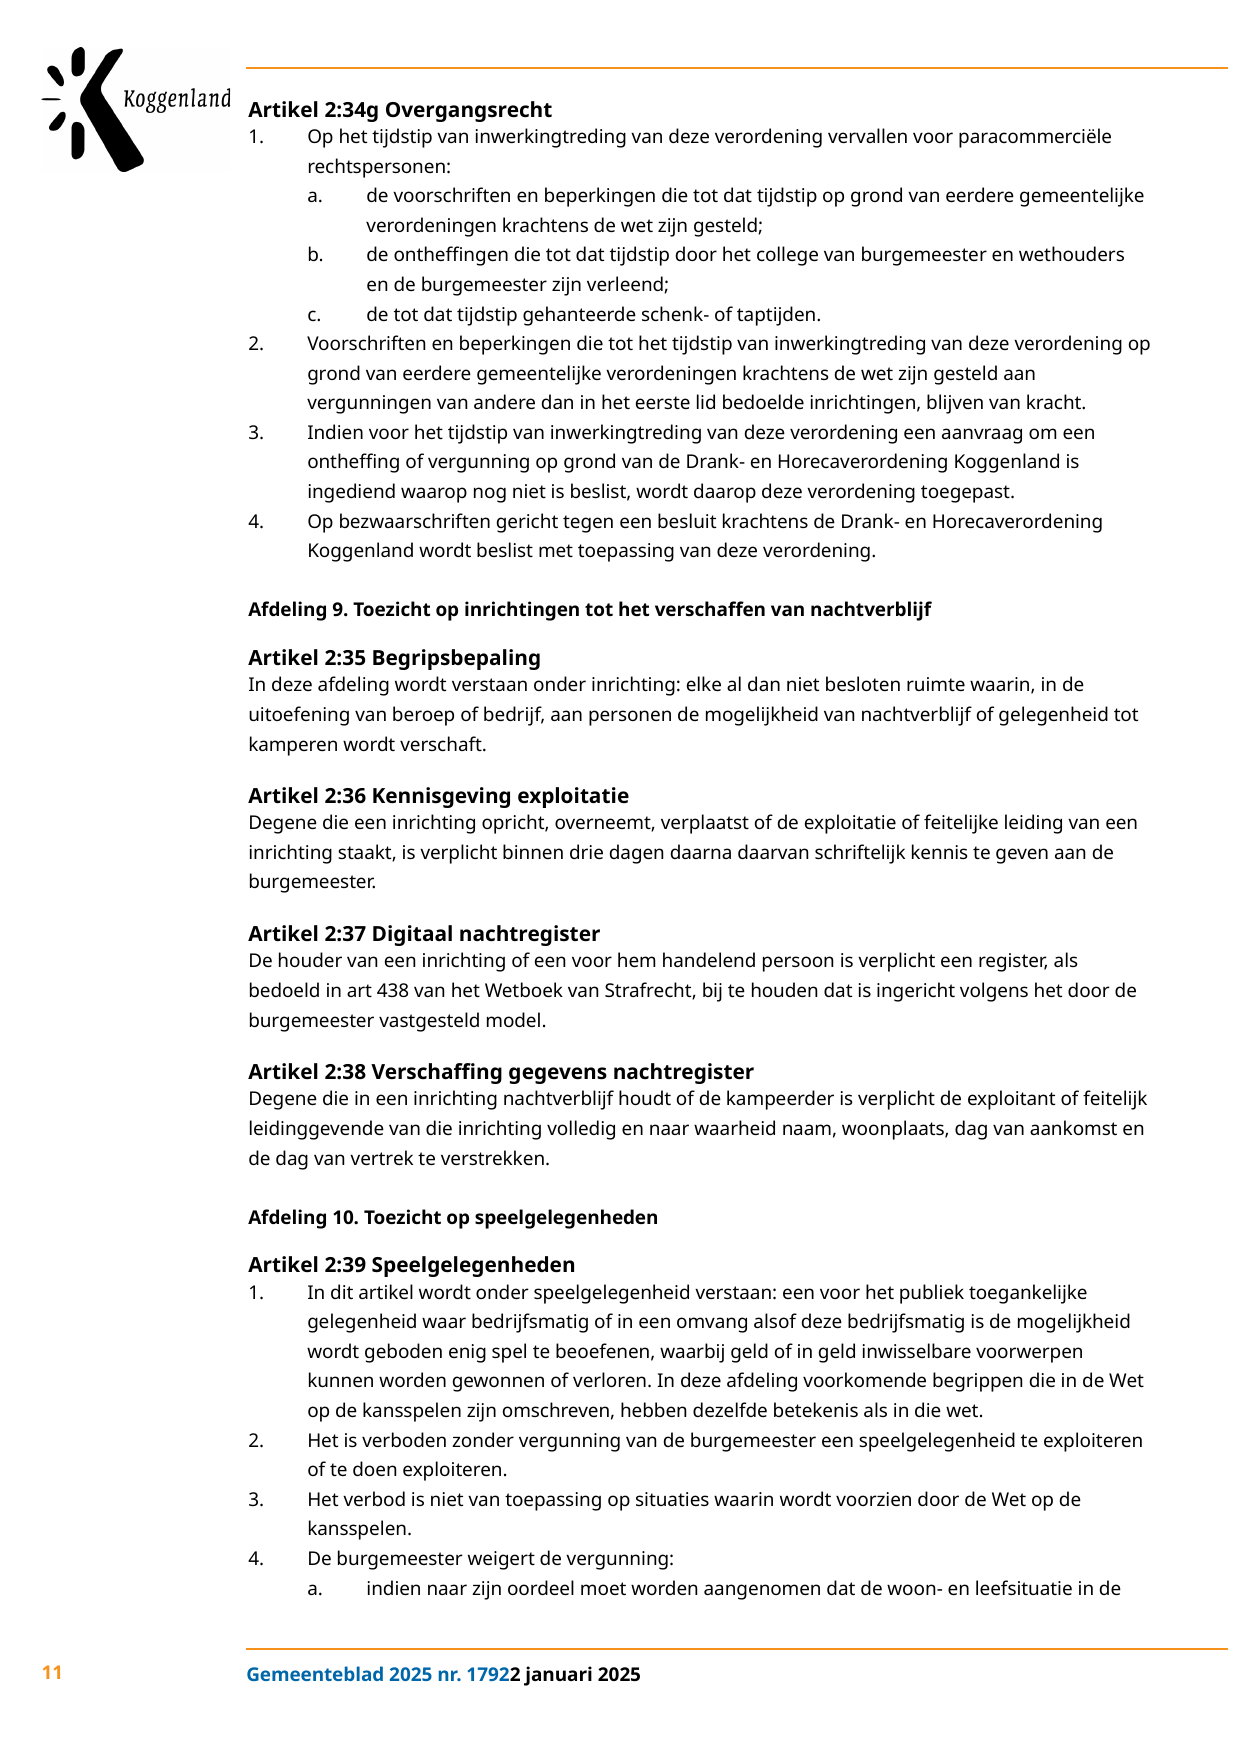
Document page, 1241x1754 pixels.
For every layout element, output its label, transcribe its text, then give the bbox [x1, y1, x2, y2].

list de tot dat tijdstip gehanteerde schenk- of taptijden. [307, 301, 1152, 326]
list Indien voor het tijdstip van inwerkingtreding van deze verordening een aanvraag om een ontheffing of vergunning op grond van de Drank- en Horecaverordening Koggenland is ingediend waarop nog niet is beslist, wordt daarop deze verordening toegepast. [248, 419, 1152, 504]
text Artikel 2:37 Digitaal nachtregister [248, 919, 1152, 948]
list de ontheffingen die tot dat tijdstip door het college van burgemeester en wethouders en de burgemeester zijn verleend; [307, 242, 1152, 297]
list Voorschriften en beperkingen die tot het tijdstip van inwerkingtreding van deze verordening op grond van eerdere gemeentelijke verordeningen krachtens de wet zijn gesteld aan vergunningen van andere dan in het eerste lid bedoelde inrichtingen, blijven van kracht. [248, 330, 1152, 415]
picture [41, 47, 231, 172]
text De houder van een inrichting of een voor hem handelend persoon is verplicht een register, als bedoeld in art 438 van het Wetboek van Strafrecht, bij te houden dat is ingericht volgens het door de burgemeester vastgesteld model. [248, 948, 1152, 1032]
text Artikel 2:38 Verschaffing gegevens nachtregister [248, 1057, 1152, 1086]
text Degene die een inrichting opricht, overneemt, verplaatst of de exploitatie of feitelijke leiding van een inrichting staakt, is verplicht binnen drie dagen daarna daarvan schriftelijk kennis te geven aan de burgemeester. [248, 809, 1152, 894]
list de voorschriften en beperkingen die tot dat tijdstip op grond van eerdere gemeentelijke verordeningen krachtens de wet zijn gesteld; [307, 182, 1152, 238]
text Degene die in een inrichting nachtverblijf houdt of de kampeerder is verplicht de exploitant of feitelijk leidinggevende van die inrichting volledig en naar waarheid naam, woonplaats, dag van aankomst en de dag van vertrek te verstrekken. [248, 1086, 1152, 1171]
text Artikel 2:35 Begripsbepaling [248, 643, 1152, 672]
list Op bezwaarschriften gericht tegen een besluit krachtens de Drank- en Horecaverordening Koggenland wordt beslist met toepassing van deze verordening. [248, 508, 1152, 563]
list Het verbod is niet van toepassing op situaties waarin wordt voorzien door de Wet op de kansspelen. [248, 1486, 1152, 1541]
text In deze afdeling wordt verstaan onder inrichting: elke al dan niet besloten ruimte waarin, in de uitoefening van beroep of bedrijf, aan personen de mogelijkheid van nachtverblijf of gelegenheid tot kamperen wordt verschaft. [248, 672, 1152, 756]
text Artikel 2:39 Speelgelegenheden [248, 1251, 1152, 1279]
text Afdeling 10. Toezicht op speelgelegenheden [248, 1204, 1152, 1230]
list Op het tijdstip van inwerkingtreding van deze verordening vervallen voor paracommerciële rechtspersonen: [248, 123, 1152, 178]
text Artikel 2:36 Kennisgeving exploitatie [248, 781, 1152, 809]
list indien naar zijn oordeel moet worden aangenomen dat de woon- en leefsituatie in de [307, 1575, 1152, 1601]
text Afdeling 9. Toezicht op inrichtingen tot het verschaffen van nachtverblijf [248, 597, 1152, 622]
list De burgemeester weigert de vergunning: [248, 1545, 1152, 1571]
list In dit artikel wordt onder speelgelegenheid verstaan: een voor het publiek toegankelijke gelegenheid waar bedrijfsmatig of in een omvang alsof deze bedrijfsmatig is de mogelijkheid wordt geboden enig spel te beoefenen, waarbij geld of in geld inwisselbare voorwerpen kunnen worden gewonnen of verloren. In deze afdeling voorkomende begrippen die in de Wet op de kansspelen zijn omschreven, hebben dezelfde betekenis als in die wet. [248, 1279, 1152, 1423]
list Het is verboden zonder vergunning van de burgemeester een speelgelegenheid te exploiteren of te doen exploiteren. [248, 1427, 1152, 1482]
text Artikel 2:34g Overgangsrecht [248, 95, 1152, 123]
